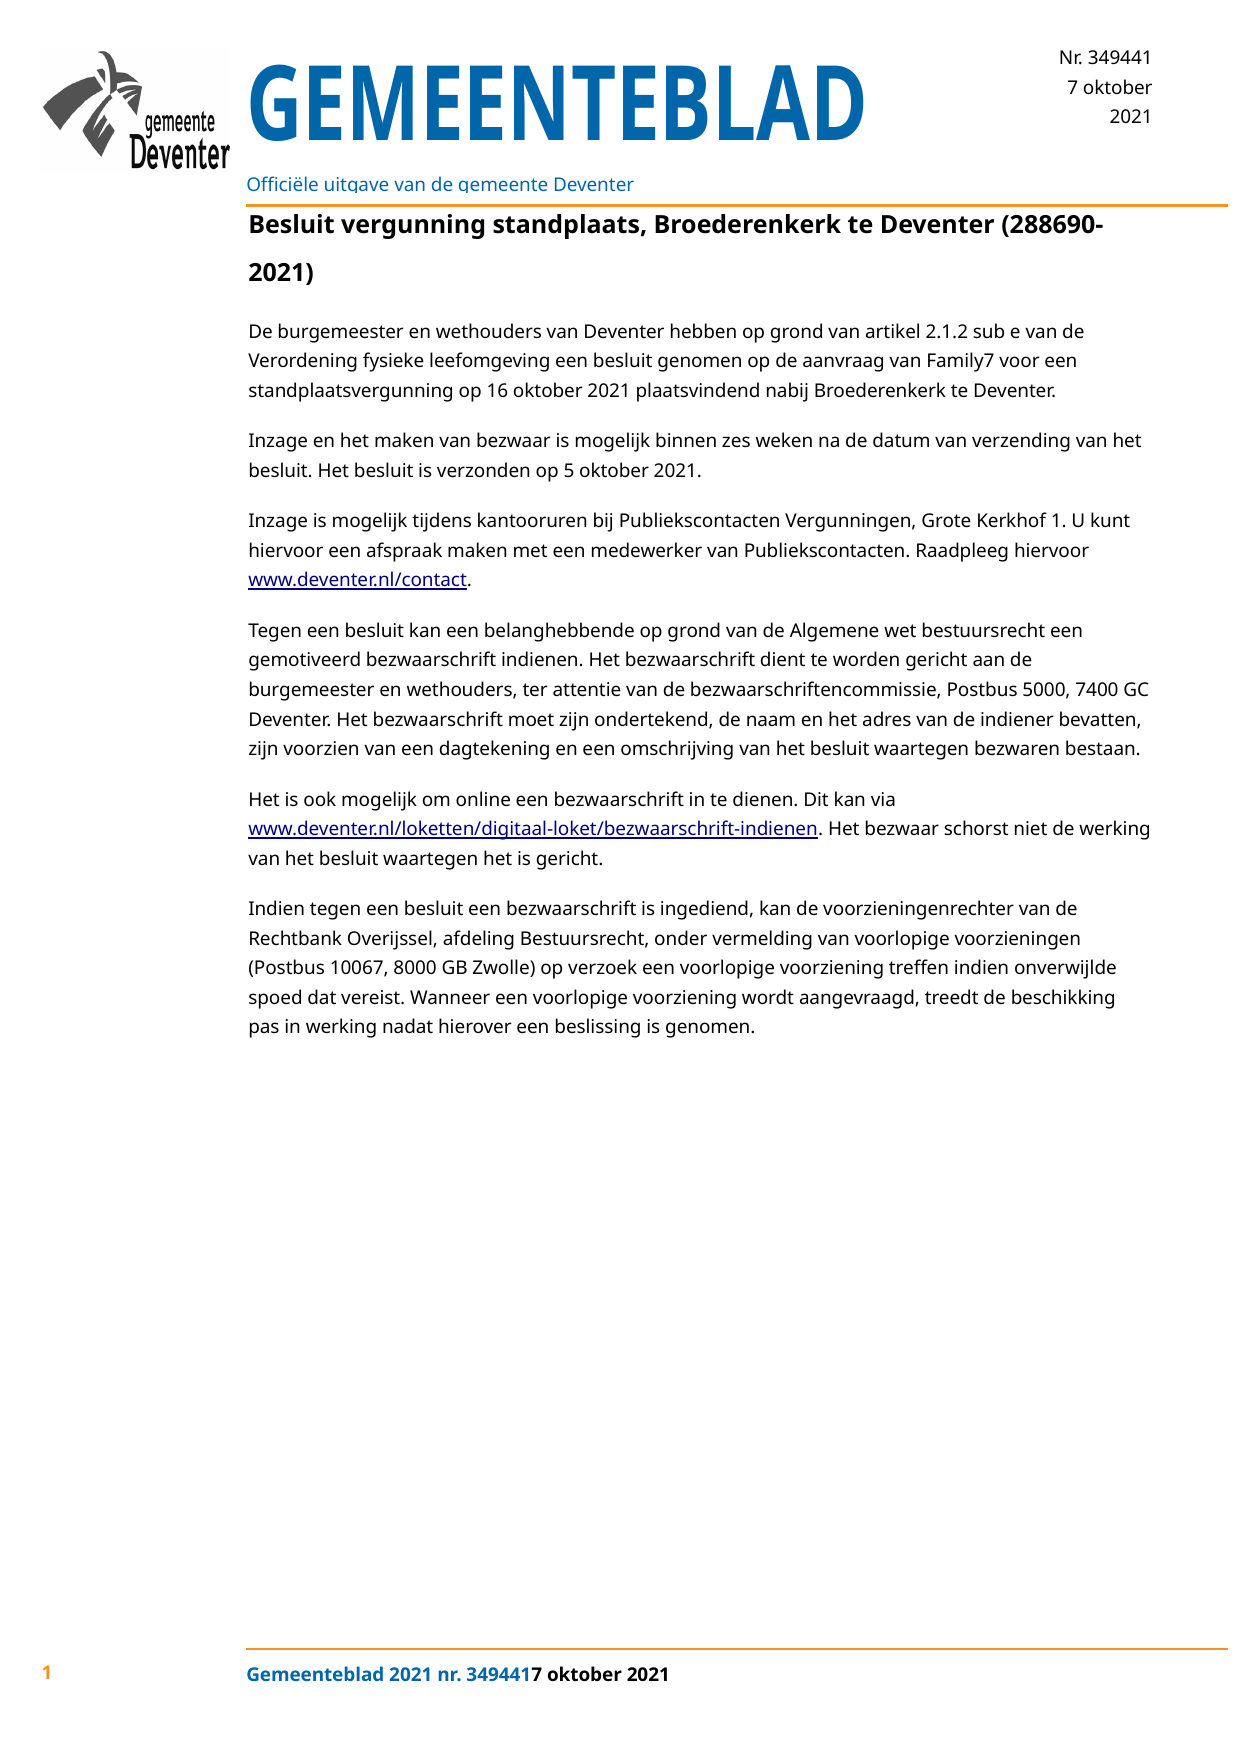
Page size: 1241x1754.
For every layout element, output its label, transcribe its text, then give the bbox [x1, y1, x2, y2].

text Besluit vergunning standplaats, Broederenkerk te Deventer (288690-2021) [248, 207, 1152, 288]
picture [41, 47, 231, 172]
text Tegen een besluit kan een belanghebbende op grond van de Algemene wet bestuursrecht een gemotiveerd bezwaarschrift indienen. Het bezwaarschrift dient te worden gericht aan de burgemeester en wethouders, ter attentie van de bezwaarschriftencommissie, Postbus 5000, 7400 GC Deventer. Het bezwaarschrift moet zijn ondertekend, de naam en het adres van de indiener bevatten, zijn voorzien van een dagtekening en een omschrijving van het besluit waartegen bezwaren bestaan. [248, 617, 1152, 761]
text Het is ook mogelijk om online een bezwaarschrift in te dienen. Dit kan via www.deventer.nl/loketten/digitaal-loket/bezwaarschrift-indienen. Het bezwaar schorst niet de werking van het besluit waartegen het is gericht. [248, 786, 1152, 871]
text Inzage en het maken van bezwaar is mogelijk binnen zes weken na de datum van verzending van het besluit. Het besluit is verzonden op 5 oktober 2021. [248, 427, 1152, 483]
text Inzage is mogelijk tijdens kantooruren bij Publiekscontacten Vergunningen, Grote Kerkhof 1. U kunt hiervoor een afspraak maken met een medewerker van Publiekscontacten. Raadpleeg hiervoor www.deventer.nl/contact. [248, 507, 1152, 592]
text Indien tegen een besluit een bezwaarschrift is ingediend, kan de voorzieningenrechter van de Rechtbank Overijssel, afdeling Bestuursrecht, onder vermelding van voorlopige voorzieningen (Postbus 10067, 8000 GB Zwolle) op verzoek een voorlopige voorziening treffen indien onverwijlde spoed dat vereist. Wanneer een voorlopige voorziening wordt aangevraagd, treedt de beschikking pas in werking nadat hierover een beslissing is genomen. [248, 895, 1152, 1039]
text De burgemeester en wethouders van Deventer hebben op grond van artikel 2.1.2 sub e van de Verordening fysieke leefomgeving een besluit genomen op de aanvraag van Family7 voor een standplaatsvergunning op 16 oktober 2021 plaatsvindend nabij Broederenkerk te Deventer. [248, 318, 1152, 403]
